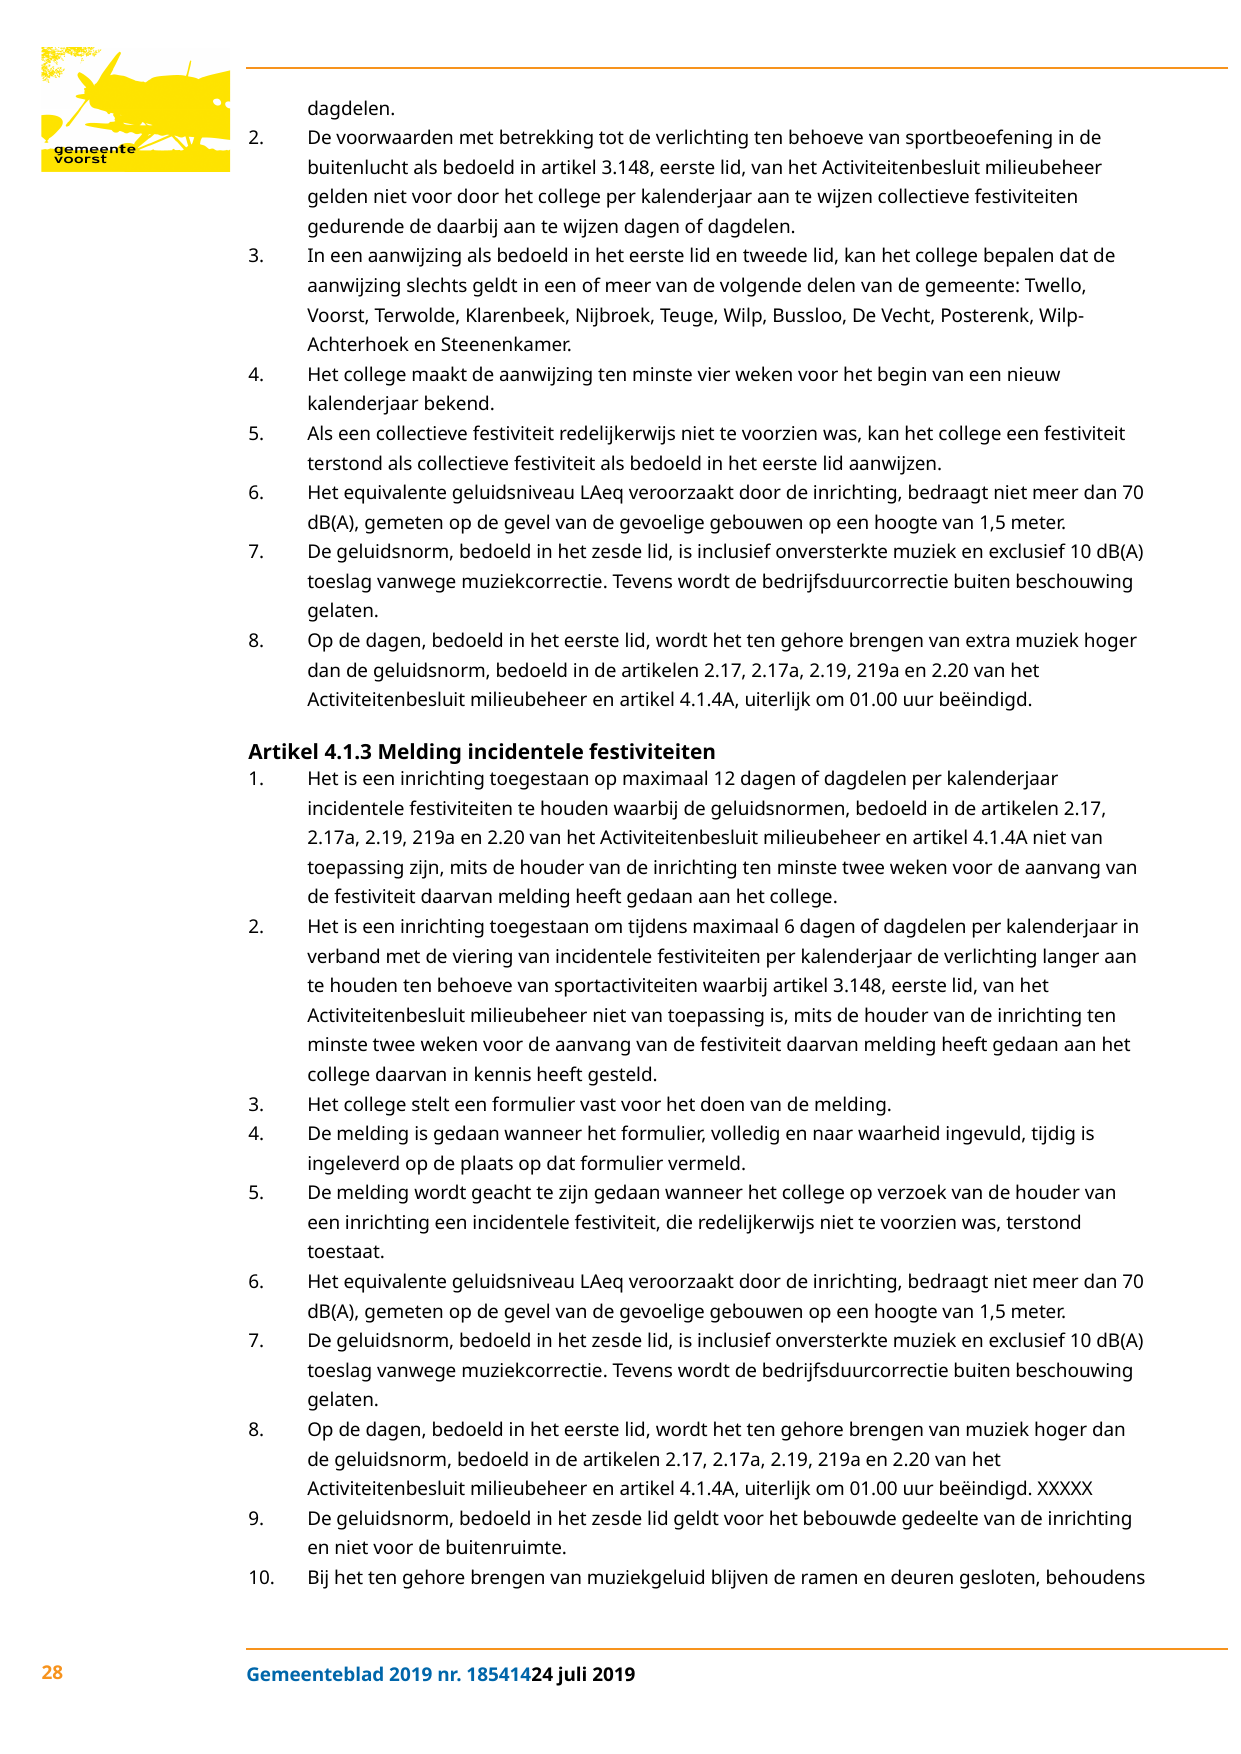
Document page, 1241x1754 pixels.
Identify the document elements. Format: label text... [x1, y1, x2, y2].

text Artikel 4.1.3 Melding incidentele festiviteiten [248, 737, 1152, 765]
list Het college stelt een formulier vast voor het doen van de melding. [248, 1091, 1152, 1116]
list De voorwaarden met betrekking tot de verlichting ten behoeve van sportbeoefening in de buitenlucht als bedoeld in artikel 3.148, eerste lid, van het Activiteitenbesluit milieubeheer gelden niet voor door het college per kalenderjaar aan te wijzen collectieve festiviteiten gedurende de daarbij aan te wijzen dagen of dagdelen. [248, 124, 1152, 239]
list De melding is gedaan wanneer het formulier, volledig en naar waarheid ingevuld, tijdig is ingeleverd op de plaats op dat formulier vermeld. [248, 1120, 1152, 1176]
list Het college maakt de aanwijzing ten minste vier weken voor het begin van een nieuw kalenderjaar bekend. [248, 361, 1152, 416]
picture [41, 47, 231, 172]
list dagdelen. [248, 95, 1152, 121]
list In een aanwijzing als bedoeld in het eerste lid en tweede lid, kan het college bepalen dat de aanwijzing slechts geldt in een of meer van de volgende delen van de gemeente: Twello, Voorst, Terwolde, Klarenbeek, Nijbroek, Teuge, Wilp, Bussloo, De Vecht, Posterenk, Wilp-Achterhoek en Steenenkamer. [248, 243, 1152, 357]
list De melding wordt geacht te zijn gedaan wanneer het college op verzoek van de houder van een inrichting een incidentele festiviteit, die redelijkerwijs niet te voorzien was, terstond toestaat. [248, 1179, 1152, 1264]
list Het is een inrichting toegestaan om tijdens maximaal 6 dagen of dagdelen per kalenderjaar in verband met de viering van incidentele festiviteiten per kalenderjaar de verlichting langer aan te houden ten behoeve van sportactiviteiten waarbij artikel 3.148, eerste lid, van het Activiteitenbesluit milieubeheer niet van toepassing is, mits de houder van de inrichting ten minste twee weken voor de aanvang van de festiviteit daarvan melding heeft gedaan aan het college daarvan in kennis heeft gesteld. [248, 913, 1152, 1087]
list De geluidsnorm, bedoeld in het zesde lid, is inclusief onversterkte muziek en exclusief 10 dB(A) toeslag vanwege muziekcorrectie. Tevens wordt de bedrijfsduurcorrectie buiten beschouwing gelaten. [248, 1327, 1152, 1412]
list Het equivalente geluidsniveau LAeq veroorzaakt door de inrichting, bedraagt niet meer dan 70 dB(A), gemeten op de gevel van de gevoelige gebouwen op een hoogte van 1,5 meter. [248, 1268, 1152, 1323]
list Het equivalente geluidsniveau LAeq veroorzaakt door de inrichting, bedraagt niet meer dan 70 dB(A), gemeten op de gevel van de gevoelige gebouwen op een hoogte van 1,5 meter. [248, 479, 1152, 535]
list De geluidsnorm, bedoeld in het zesde lid, is inclusief onversterkte muziek en exclusief 10 dB(A) toeslag vanwege muziekcorrectie. Tevens wordt de bedrijfsduurcorrectie buiten beschouwing gelaten. [248, 538, 1152, 623]
list Het is een inrichting toegestaan op maximaal 12 dagen of dagdelen per kalenderjaar incidentele festiviteiten te houden waarbij de geluidsnormen, bedoeld in de artikelen 2.17, 2.17a, 2.19, 219a en 2.20 van het Activiteitenbesluit milieubeheer en artikel 4.1.4A niet van toepassing zijn, mits de houder van de inrichting ten minste twee weken voor de aanvang van de festiviteit daarvan melding heeft gedaan aan het college. [248, 765, 1152, 909]
list De geluidsnorm, bedoeld in het zesde lid geldt voor het bebouwde gedeelte van de inrichting en niet voor de buitenruimte. [248, 1505, 1152, 1560]
list Op de dagen, bedoeld in het eerste lid, wordt het ten gehore brengen van muziek hoger dan de geluidsnorm, bedoeld in de artikelen 2.17, 2.17a, 2.19, 219a en 2.20 van het Activiteitenbesluit milieubeheer en artikel 4.1.4A, uiterlijk om 01.00 uur beëindigd. XXXXX [248, 1416, 1152, 1501]
list Als een collectieve festiviteit redelijkerwijs niet te voorzien was, kan het college een festiviteit terstond als collectieve festiviteit als bedoeld in het eerste lid aanwijzen. [248, 420, 1152, 476]
list Bij het ten gehore brengen van muziekgeluid blijven de ramen en deuren gesloten, behoudens [248, 1564, 1152, 1590]
list Op de dagen, bedoeld in het eerste lid, wordt het ten gehore brengen van extra muziek hoger dan de geluidsnorm, bedoeld in de artikelen 2.17, 2.17a, 2.19, 219a en 2.20 van het Activiteitenbesluit milieubeheer en artikel 4.1.4A, uiterlijk om 01.00 uur beëindigd. [248, 627, 1152, 712]
